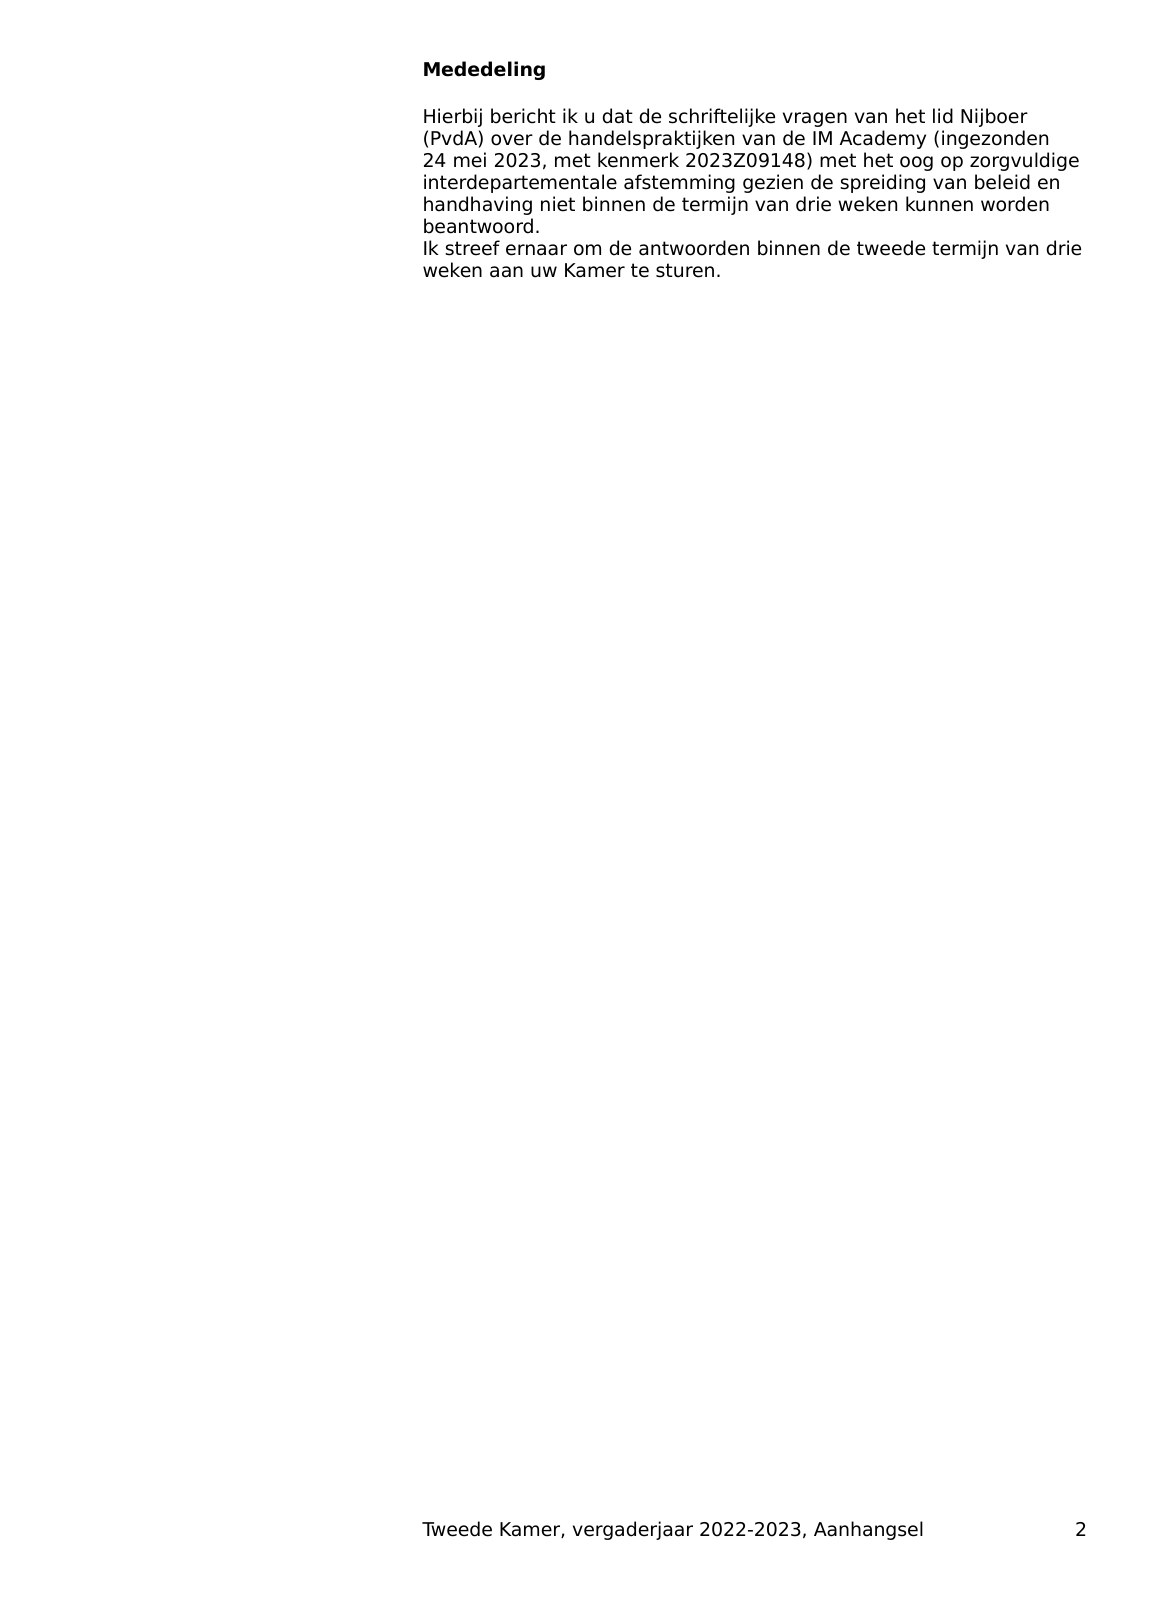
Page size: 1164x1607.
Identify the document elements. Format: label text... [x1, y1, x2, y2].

text Hierbij bericht ik u dat de schriftelijke vragen van het lid Nijboer (PvdA) over de handelspraktijken van de IM Academy (ingezonden 24 mei 2023, met kenmerk 2023Z09148) met het oog op zorgvuldige interdepartementale afstemming gezien de spreiding van beleid en handhaving niet binnen de termijn van drie weken kunnen worden beantwoord. [422, 106, 1087, 238]
subtitle Mededeling [422, 59, 1087, 81]
text Ik streef ernaar om de antwoorden binnen de tweede termijn van drie weken aan uw Kamer te sturen. [422, 238, 1087, 282]
